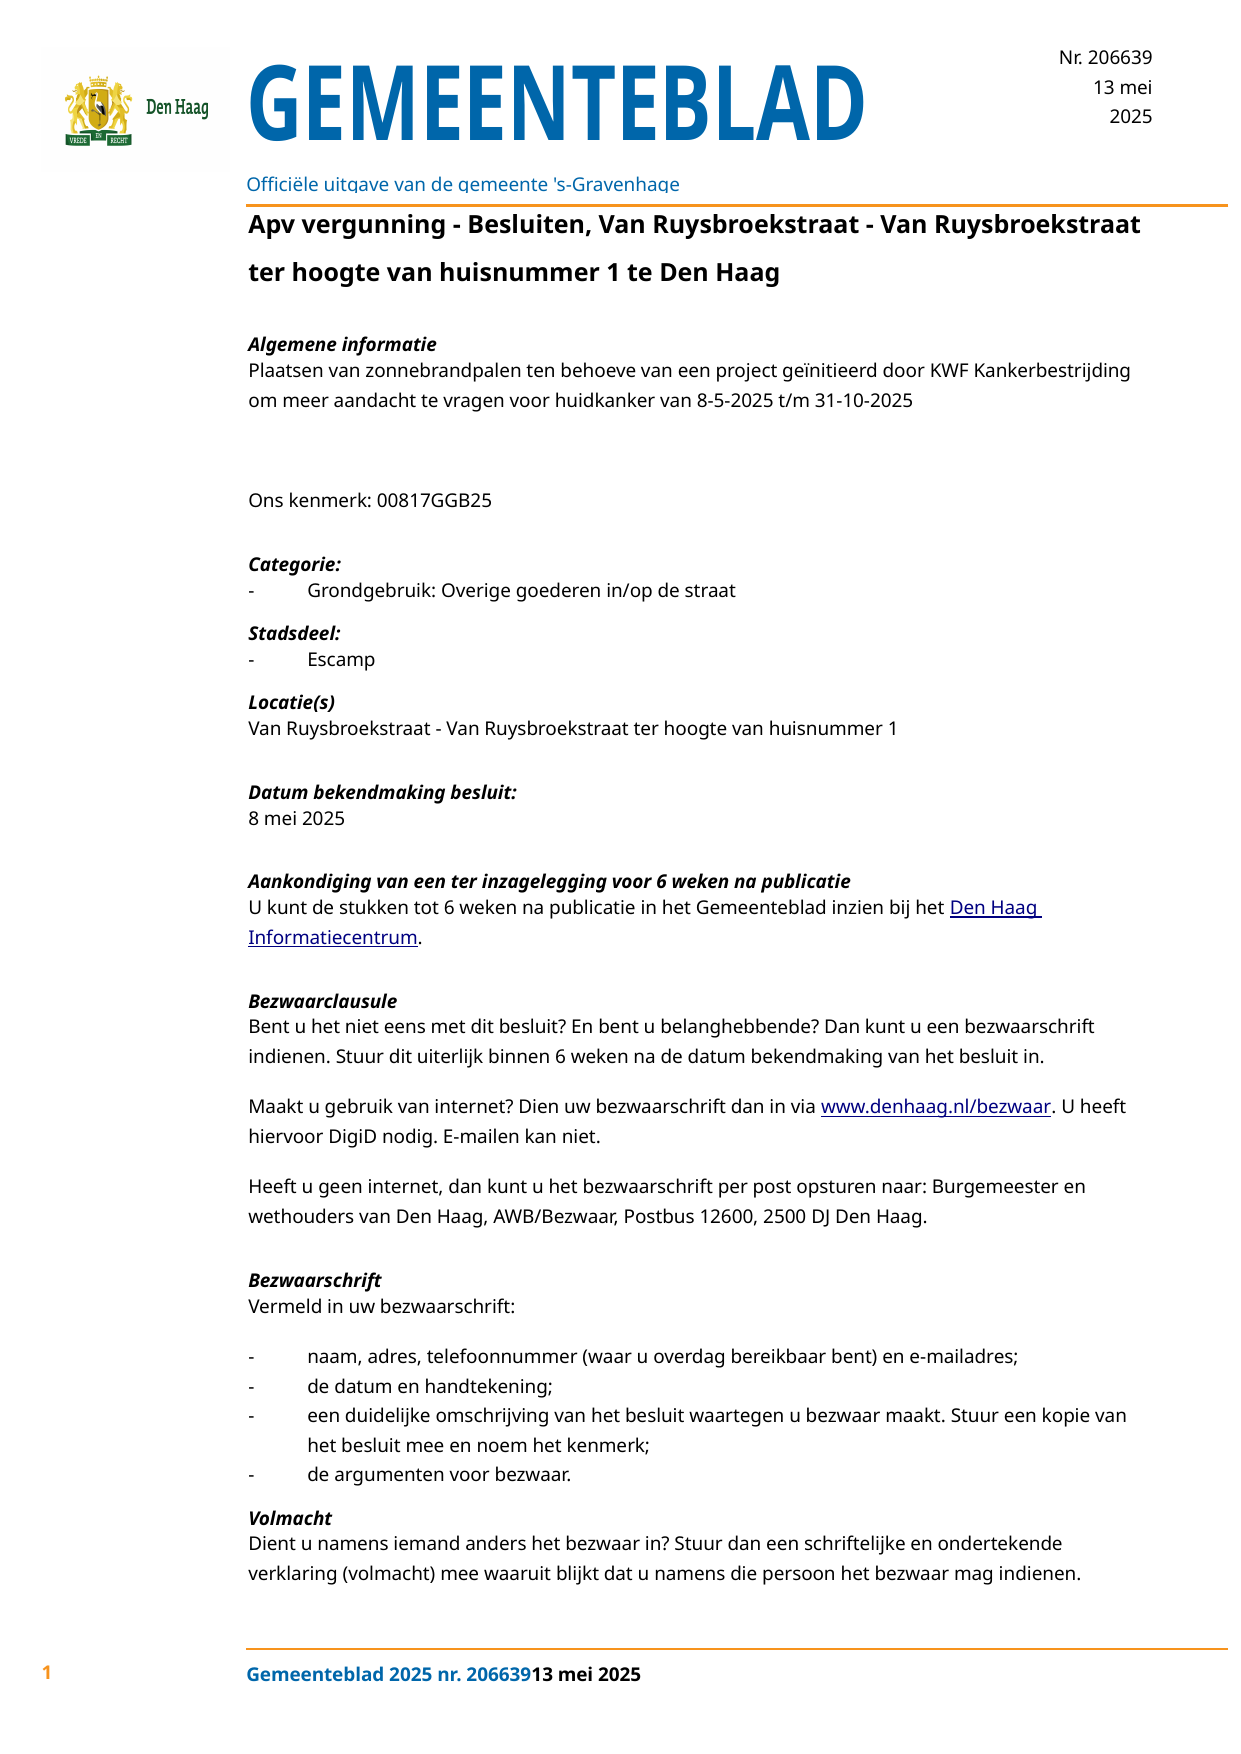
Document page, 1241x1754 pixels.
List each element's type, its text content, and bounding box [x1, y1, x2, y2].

text Datum bekendmaking besluit: [248, 779, 1152, 805]
text Heeft u geen internet, dan kunt u het bezwaarschrift per post opsturen naar: Burgemeester en wethouders van Den Haag, AWB/Bezwaar, Postbus 12600, 2500 DJ Den Haag. [248, 1174, 1152, 1229]
text Plaatsen van zonnebrandpalen ten behoeve van een project geïnitieerd door KWF Kankerbestrijding om meer aandacht te vragen voor huidkanker van 8-5-2025 t/m 31-10-2025 [248, 357, 1152, 412]
text Maakt u gebruik van internet? Dien uw bezwaarschrift dan in via www.denhaag.nl/bezwaar. U heeft hiervoor DigiD nodig. E-mailen kan niet. [248, 1094, 1152, 1149]
list Escamp [248, 646, 1152, 672]
text Algemene informatie [248, 331, 1152, 357]
text Volmacht [248, 1505, 1152, 1531]
text Stadsdeel: [248, 620, 1152, 646]
list naam, adres, telefoonnummer (waar u overdag bereikbaar bent) en e-mailadres; [248, 1343, 1152, 1369]
text Dient u namens iemand anders het bezwaar in? Stuur dan een schriftelijke en ondertekende verklaring (volmacht) mee waaruit blijkt dat u namens die persoon het bezwaar mag indienen. [248, 1531, 1152, 1586]
text Bezwaarschrift [248, 1267, 1152, 1293]
list de argumenten voor bezwaar. [248, 1462, 1152, 1487]
list de datum en handtekening; [248, 1373, 1152, 1399]
list Grondgebruik: Overige goederen in/op de straat [248, 577, 1152, 603]
text U kunt de stukken tot 6 weken na publicatie in het Gemeenteblad inzien bij het Den Haag Informatiecentrum. [248, 894, 1152, 950]
text Bent u het niet eens met dit besluit? En bent u belanghebbende? Dan kunt u een bezwaarschrift indienen. Stuur dit uiterlijk binnen 6 weken na de datum bekendmaking van het besluit in. [248, 1014, 1152, 1069]
text Van Ruysbroekstraat - Van Ruysbroekstraat ter hoogte van huisnummer 1 [248, 715, 1152, 741]
list een duidelijke omschrijving van het besluit waartegen u bezwaar maakt. Stuur een kopie van het besluit mee en noem het kenmerk; [248, 1402, 1152, 1458]
text 8 mei 2025 [248, 805, 1152, 830]
text Vermeld in uw bezwaarschrift: [248, 1293, 1152, 1319]
text Ons kenmerk: 00817GGB25 [248, 488, 1152, 513]
text Bezwaarclausule [248, 988, 1152, 1014]
text Locatie(s) [248, 689, 1152, 715]
text Categorie: [248, 552, 1152, 577]
picture [41, 47, 231, 172]
text Aankondiging van een ter inzagelegging voor 6 weken na publicatie [248, 869, 1152, 894]
text Apv vergunning - Besluiten, Van Ruysbroekstraat - Van Ruysbroekstraat ter hoogte van huisnummer 1 te Den Haag [248, 207, 1152, 288]
